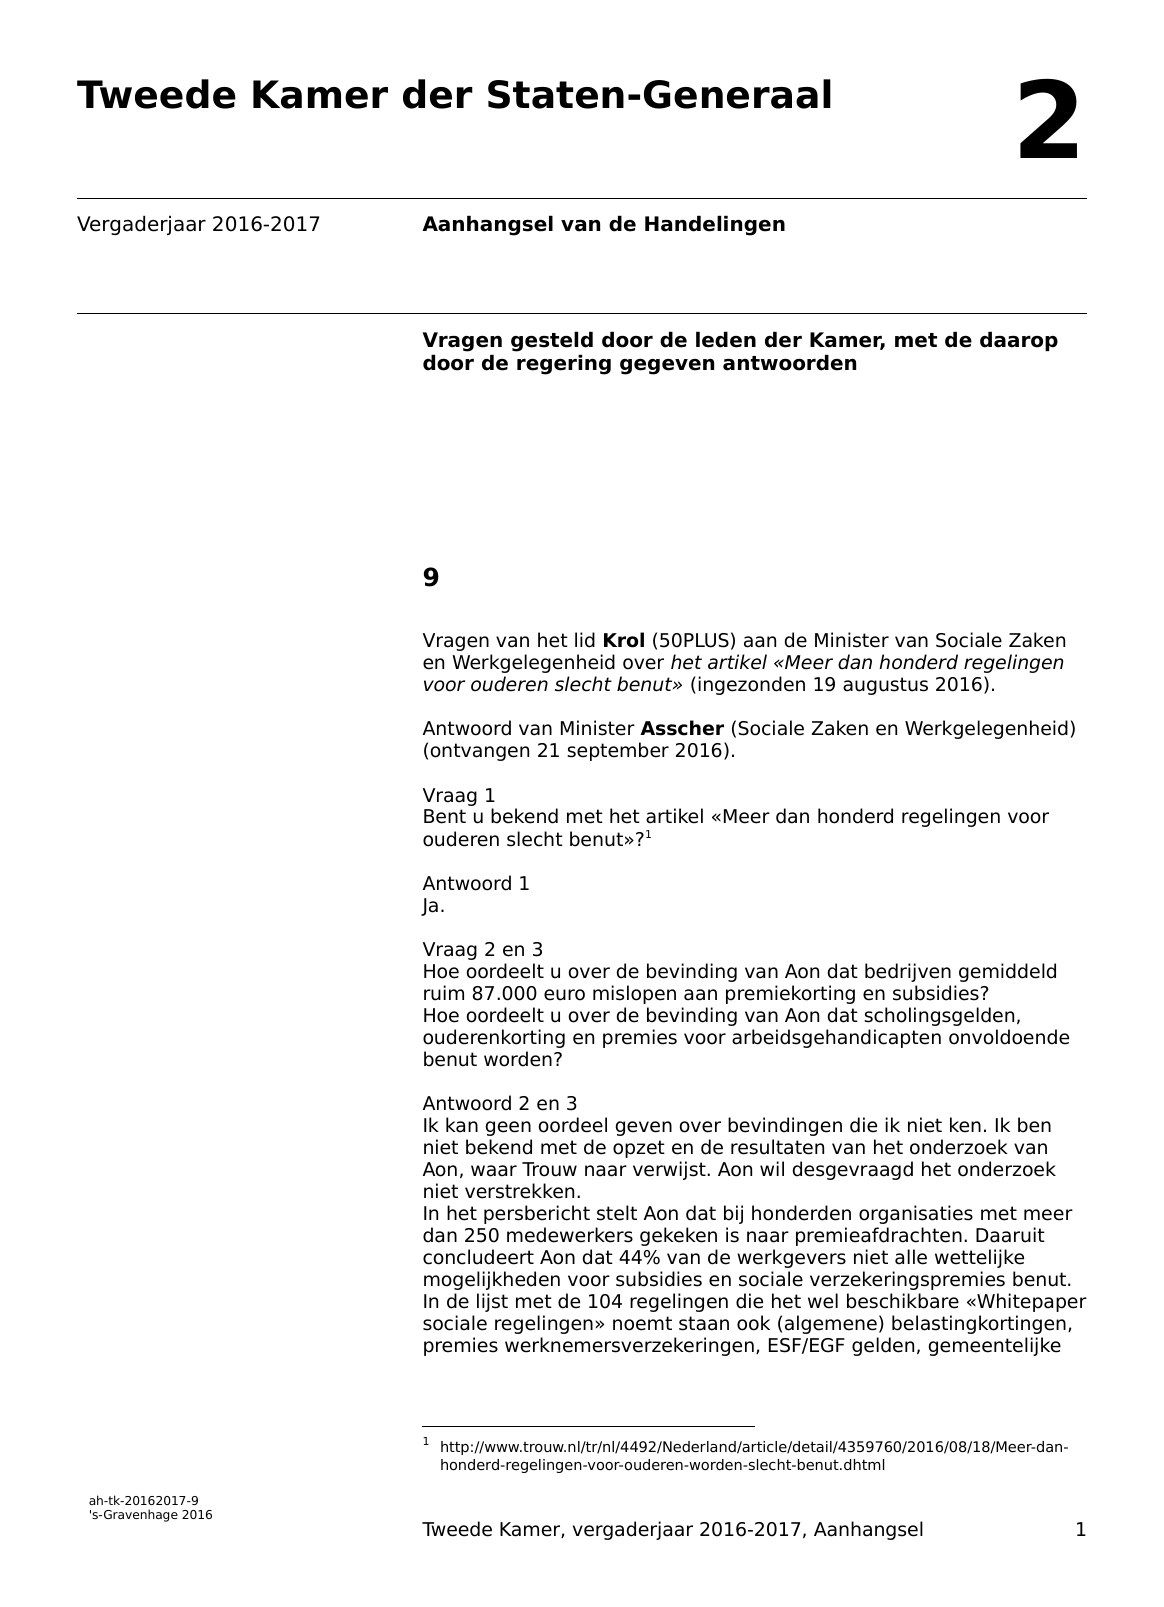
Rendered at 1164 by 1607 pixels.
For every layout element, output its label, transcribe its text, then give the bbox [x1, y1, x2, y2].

text Antwoord 1 [422, 873, 1087, 894]
text ah-tk-20162017-9 [88, 1494, 323, 1508]
text Vragen van het lid Krol (50PLUS) aan de Minister van Sociale Zaken en Werkgelegenheid over het artikel «Meer dan honderd regelingen voor ouderen slecht benut» (ingezonden 19 augustus 2016). [422, 630, 1087, 696]
text Bent u bekend met het artikel «Meer dan honderd regelingen voor ouderen slecht benut»? [422, 806, 1087, 850]
text Hoe oordeelt u over de bevinding van Aon dat scholingsgelden, ouderenkorting en premies voor arbeidsgehandicapten onvoldoende benut worden? [422, 1005, 1087, 1071]
text 9 [422, 563, 1087, 592]
text Hoe oordeelt u over de bevinding van Aon dat bedrijven gemiddeld ruim 87.000 euro mislopen aan premiekorting en subsidies? [422, 961, 1087, 1005]
text Ja. [422, 894, 1087, 917]
text In het persbericht stelt Aon dat bij honderden organisaties met meer dan 250 medewerkers gekeken is naar premieafdrachten. Daaruit concludeert Aon dat 44% van de werkgevers niet alle wettelijke mogelijkheden voor subsidies en sociale verzekeringspremies benut. In de lijst met de 104 regelingen die het wel beschikbare «Whitepaper sociale regelingen» noemt staan ook (algemene) belastingkortingen, premies werknemersverzekeringen, ESF/EGF gelden, gemeentelijke [422, 1203, 1087, 1357]
text Ik kan geen oordeel geven over bevindingen die ik niet ken. Ik ben niet bekend met de opzet en de resultaten van het onderzoek van Aon, waar Trouw naar verwijst. Aon wil desgevraagd het onderzoek niet verstrekken. [422, 1115, 1087, 1203]
table_cell [77, 314, 422, 375]
text Antwoord 2 en 3 [422, 1093, 1087, 1115]
table_cell Aanhangsel van de Handelingen [422, 199, 1087, 313]
text http://www.trouw.nl/tr/nl/4492/Nederland/article/detail/4359760/2016/08/18/Meer-dan-honderd-regelingen-voor-ouderen-worden-slecht-benut.dhtml [422, 1435, 1087, 1474]
table_cell Vergaderjaar 2016-2017 [77, 199, 422, 313]
table_cell Vragen gesteld door de leden der Kamer, met de daarop door de regering gegeven antwoorden [422, 314, 1087, 375]
text Antwoord van Minister Asscher (Sociale Zaken en Werkgelegenheid) (ontvangen 21 september 2016). [422, 718, 1087, 762]
text Vraag 1 [422, 784, 1087, 806]
table_header Tweede Kamer der Staten-Generaal [77, 59, 886, 198]
text 's-Gravenhage 2016 [88, 1508, 323, 1522]
text Vraag 2 en 3 [422, 939, 1087, 961]
table_header 2 [886, 59, 1087, 198]
